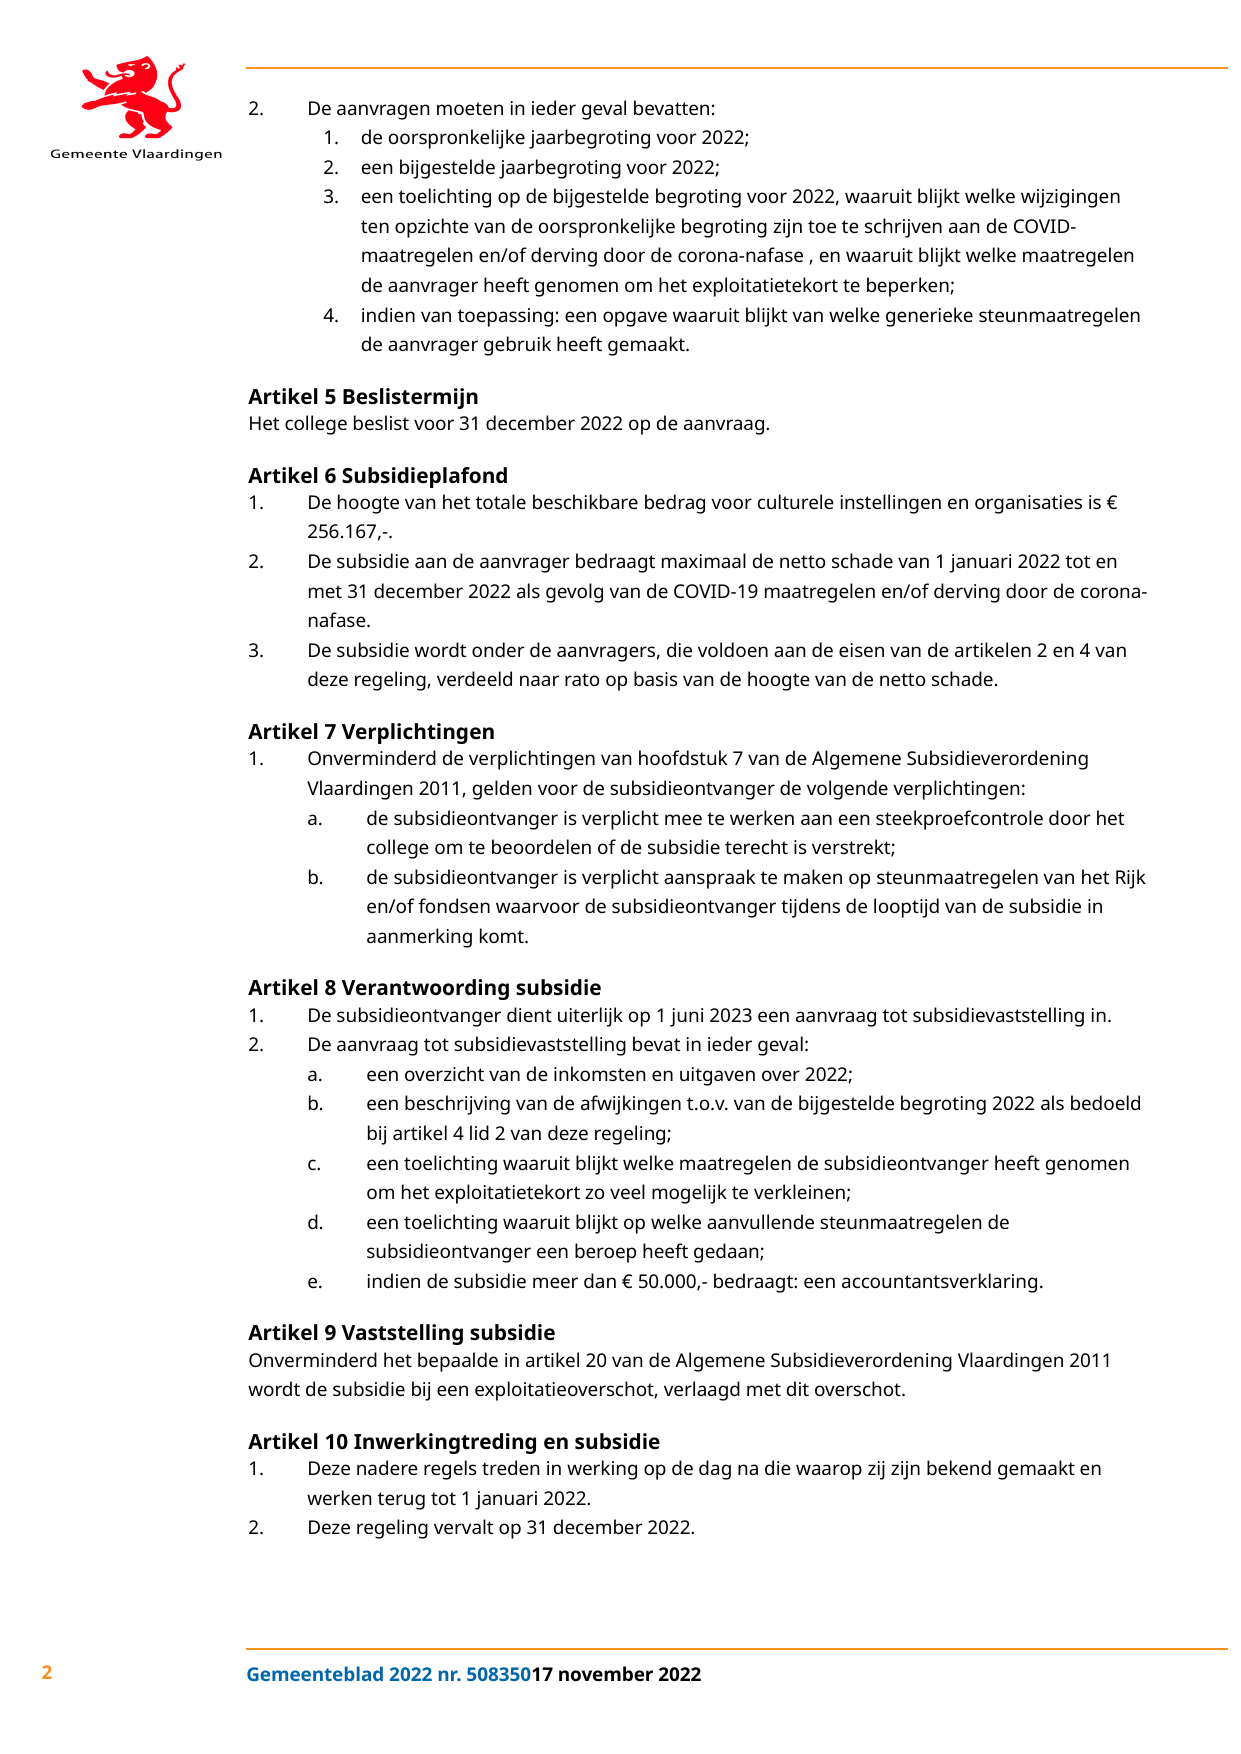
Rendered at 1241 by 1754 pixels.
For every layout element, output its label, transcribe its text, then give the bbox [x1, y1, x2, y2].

list De subsidieontvanger dient uiterlijk op 1 juni 2023 een aanvraag tot subsidievaststelling in. [248, 1002, 1152, 1028]
list een overzicht van de inkomsten en uitgaven over 2022; [307, 1061, 1152, 1087]
picture [41, 47, 231, 172]
text Artikel 5 Beslistermijn [248, 382, 1152, 410]
list indien van toepassing: een opgave waaruit blijkt van welke generieke steunmaatregelen de aanvrager gebruik heeft gemaakt. [323, 302, 1152, 357]
text Onverminderd het bepaalde in artikel 20 van de Algemene Subsidieverordening Vlaardingen 2011 wordt de subsidie bij een exploitatieoverschot, verlaagd met dit overschot. [248, 1347, 1152, 1402]
text Artikel 8 Verantwoording subsidie [248, 973, 1152, 1002]
list een beschrijving van de afwijkingen t.o.v. van de bijgestelde begroting 2022 als bedoeld bij artikel 4 lid 2 van deze regeling; [307, 1091, 1152, 1146]
list de subsidieontvanger is verplicht mee te werken aan een steekproefcontrole door het college om te beoordelen of de subsidie terecht is verstrekt; [307, 805, 1152, 860]
list De aanvraag tot subsidievaststelling bevat in ieder geval: [248, 1031, 1152, 1057]
text Artikel 6 Subsidieplafond [248, 461, 1152, 489]
text Artikel 7 Verplichtingen [248, 717, 1152, 746]
text Artikel 9 Vaststelling subsidie [248, 1318, 1152, 1347]
list De subsidie wordt onder de aanvragers, die voldoen aan de eisen van de artikelen 2 en 4 van deze regeling, verdeeld naar rato op basis van de hoogte van de netto schade. [248, 637, 1152, 692]
list De aanvragen moeten in ieder geval bevatten: [248, 95, 1152, 121]
list de subsidieontvanger is verplicht aanspraak te maken op steunmaatregelen van het Rijk en/of fondsen waarvoor de subsidieontvanger tijdens de looptijd van de subsidie in aanmerking komt. [307, 864, 1152, 949]
list indien de subsidie meer dan € 50.000,- bedraagt: een accountantsverklaring. [307, 1268, 1152, 1294]
list De subsidie aan de aanvrager bedraagt maximaal de netto schade van 1 januari 2022 tot en met 31 december 2022 als gevolg van de COVID-19 maatregelen en/of derving door de corona-nafase. [248, 548, 1152, 633]
list Deze nadere regels treden in werking op de dag na die waarop zij zijn bekend gemaakt en werken terug tot 1 januari 2022. [248, 1455, 1152, 1511]
list een toelichting waaruit blijkt op welke aanvullende steunmaatregelen de subsidieontvanger een beroep heeft gedaan; [307, 1209, 1152, 1264]
list Onverminderd de verplichtingen van hoofdstuk 7 van de Algemene Subsidieverordening Vlaardingen 2011, gelden voor de subsidieontvanger de volgende verplichtingen: [248, 746, 1152, 801]
list De hoogte van het totale beschikbare bedrag voor culturele instellingen en organisaties is € 256.167,-. [248, 489, 1152, 544]
text Het college beslist voor 31 december 2022 op de aanvraag. [248, 410, 1152, 436]
list een bijgestelde jaarbegroting voor 2022; [323, 154, 1152, 180]
list Deze regeling vervalt op 31 december 2022. [248, 1514, 1152, 1540]
list een toelichting waaruit blijkt welke maatregelen de subsidieontvanger heeft genomen om het exploitatietekort zo veel mogelijk te verkleinen; [307, 1150, 1152, 1205]
text Artikel 10 Inwerkingtreding en subsidie [248, 1427, 1152, 1455]
list de oorspronkelijke jaarbegroting voor 2022; [323, 124, 1152, 150]
list een toelichting op de bijgestelde begroting voor 2022, waaruit blijkt welke wijzigingen ten opzichte van de oorspronkelijke begroting zijn toe te schrijven aan de COVID-maatregelen en/of derving door de corona-nafase , en waaruit blijkt welke maatregelen de aanvrager heeft genomen om het exploitatietekort te beperken; [323, 183, 1152, 298]
